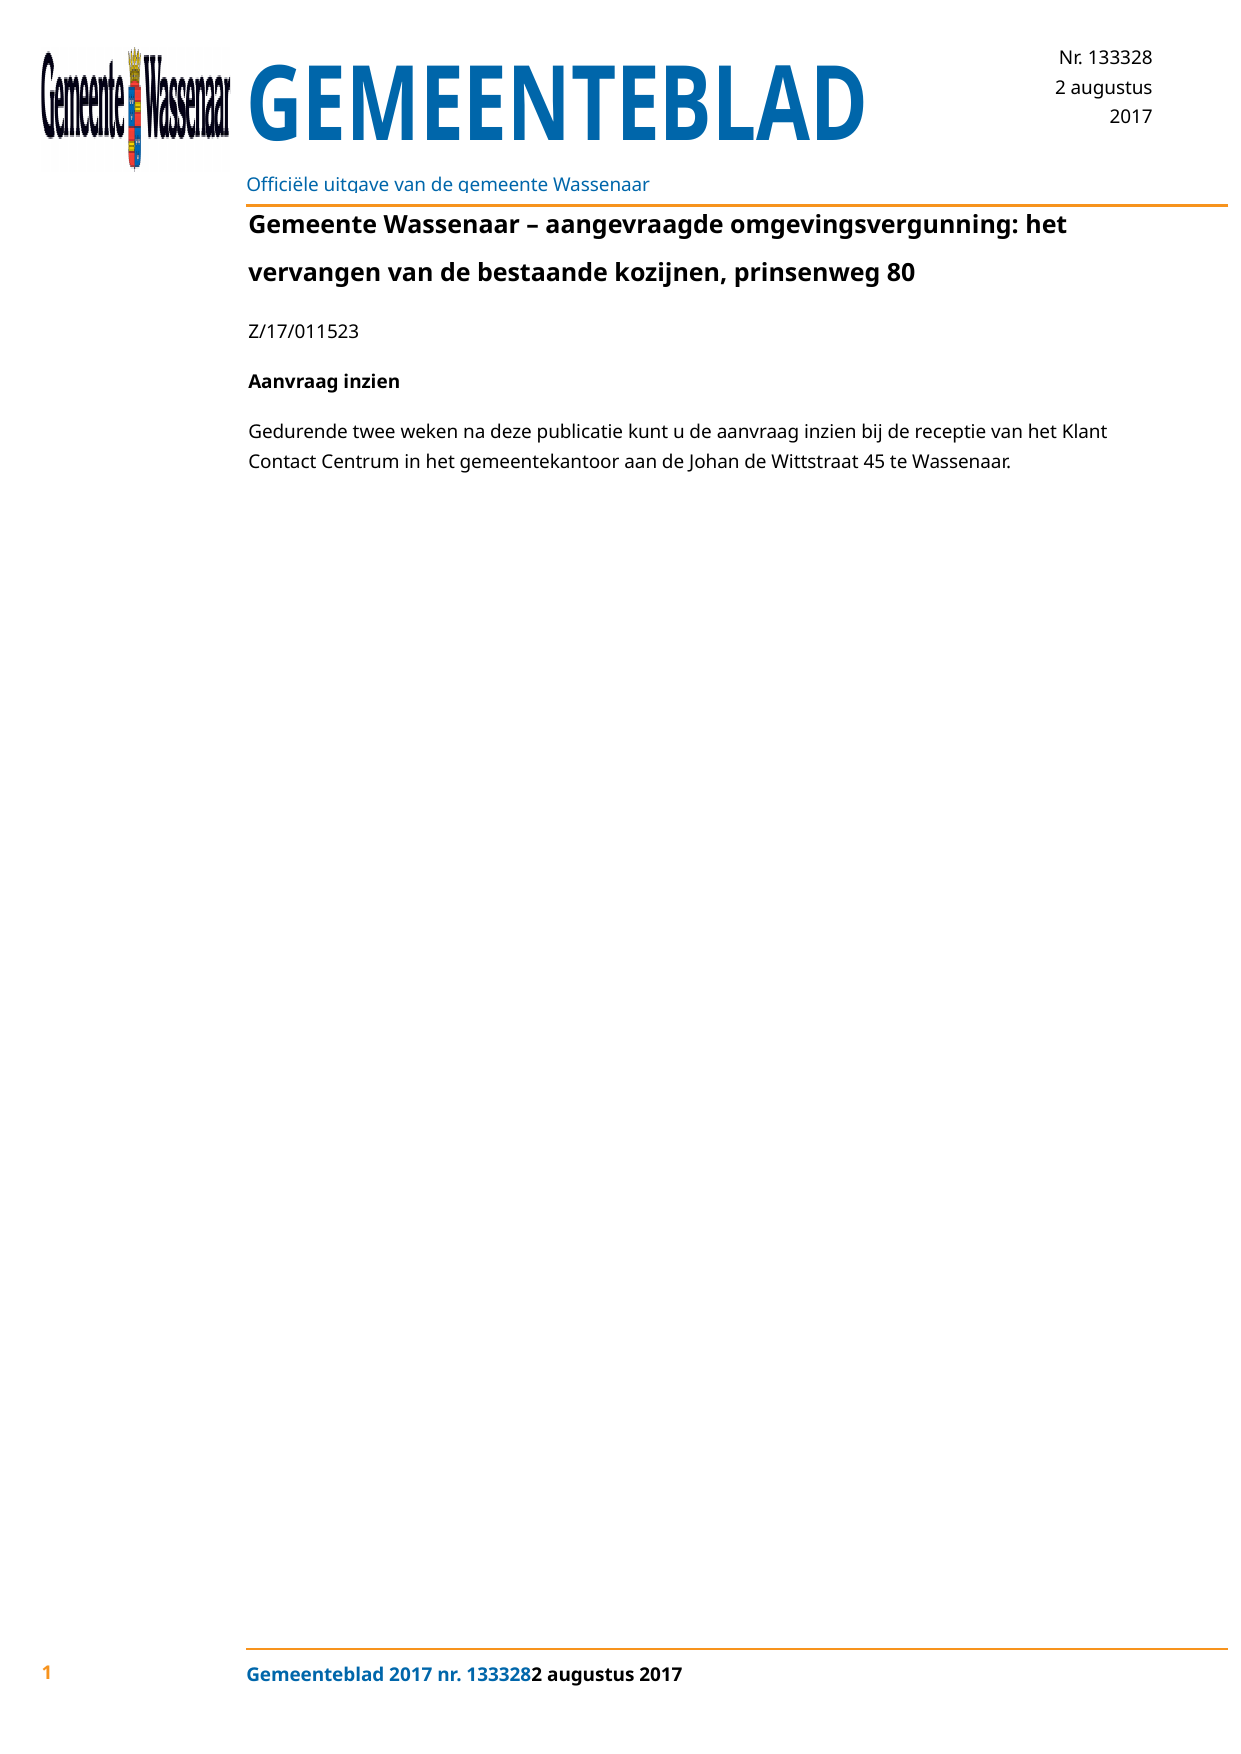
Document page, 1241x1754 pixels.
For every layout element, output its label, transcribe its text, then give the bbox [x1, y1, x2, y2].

text Gedurende twee weken na deze publicatie kunt u de aanvraag inzien bij de receptie van het Klant Contact Centrum in het gemeentekantoor aan de Johan de Wittstraat 45 te Wassenaar. [248, 419, 1152, 474]
text Z/17/011523 [248, 318, 1152, 344]
text Gemeente Wassenaar – aangevraagde omgevingsvergunning: het vervangen van de bestaande kozijnen, prinsenweg 80 [248, 207, 1152, 288]
picture [41, 47, 231, 172]
text Aanvraag inzien [248, 368, 1152, 394]
